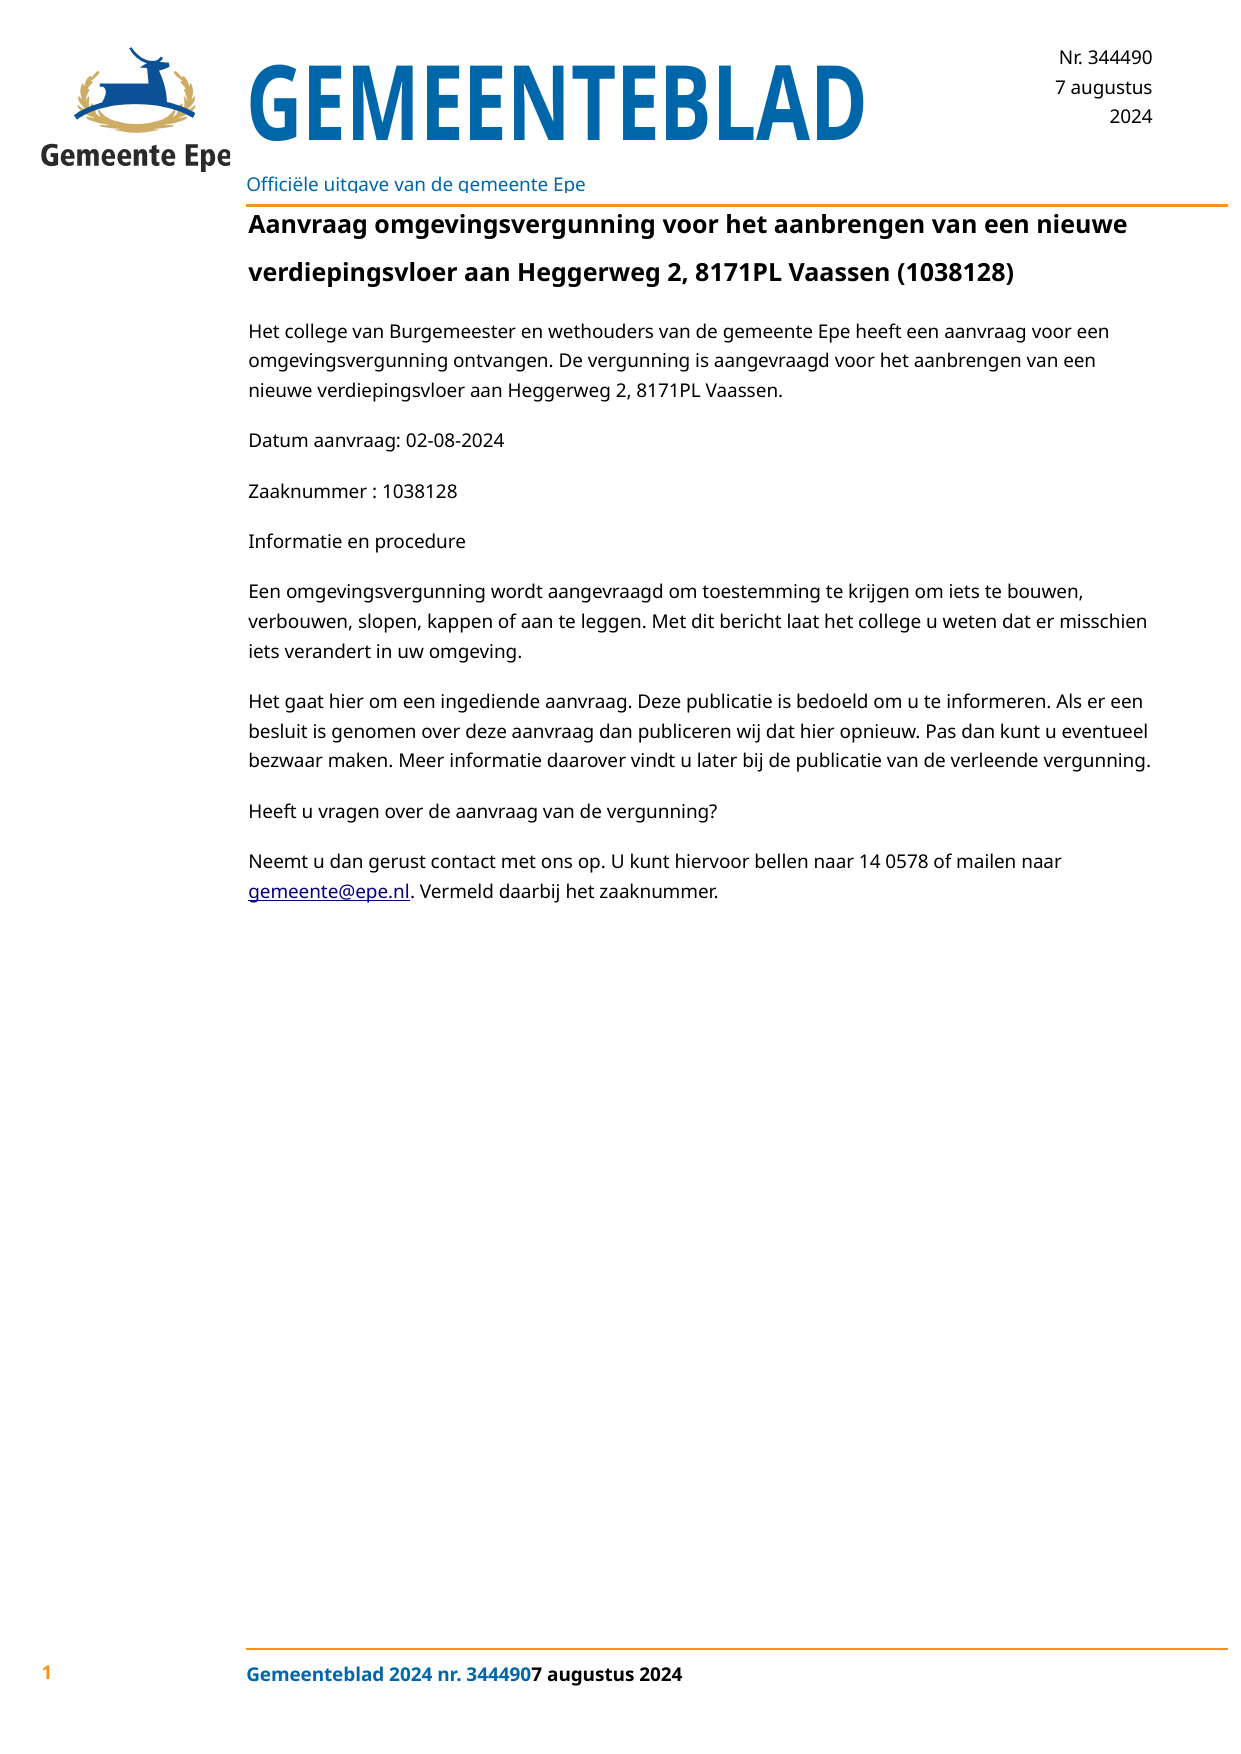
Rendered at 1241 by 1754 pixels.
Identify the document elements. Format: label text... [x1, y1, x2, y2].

text Datum aanvraag: 02-08-2024 [248, 427, 1152, 453]
text Zaaknummer : 1038128 [248, 478, 1152, 504]
text Neemt u dan gerust contact met ons op. U kunt hiervoor bellen naar 14 0578 of mailen naar gemeente@epe.nl. Vermeld daarbij het zaaknummer. [248, 848, 1152, 904]
picture [41, 47, 231, 172]
text Het college van Burgemeester en wethouders van de gemeente Epe heeft een aanvraag voor een omgevingsvergunning ontvangen. De vergunning is aangevraagd voor het aanbrengen van een nieuwe verdiepingsvloer aan Heggerweg 2, 8171PL Vaassen. [248, 318, 1152, 403]
text Heeft u vragen over de aanvraag van de vergunning? [248, 798, 1152, 824]
text Een omgevingsvergunning wordt aangevraagd om toestemming te krijgen om iets te bouwen, verbouwen, slopen, kappen of aan te leggen. Met dit bericht laat het college u weten dat er misschien iets verandert in uw omgeving. [248, 579, 1152, 664]
text Het gaat hier om een ingediende aanvraag. Deze publicatie is bedoeld om u te informeren. Als er een besluit is genomen over deze aanvraag dan publiceren wij dat hier opnieuw. Pas dan kunt u eventueel bezwaar maken. Meer informatie daarover vindt u later bij de publicatie van de verleende vergunning. [248, 688, 1152, 773]
text Informatie en procedure [248, 528, 1152, 554]
text Aanvraag omgevingsvergunning voor het aanbrengen van een nieuwe verdiepingsvloer aan Heggerweg 2, 8171PL Vaassen (1038128) [248, 207, 1152, 288]
